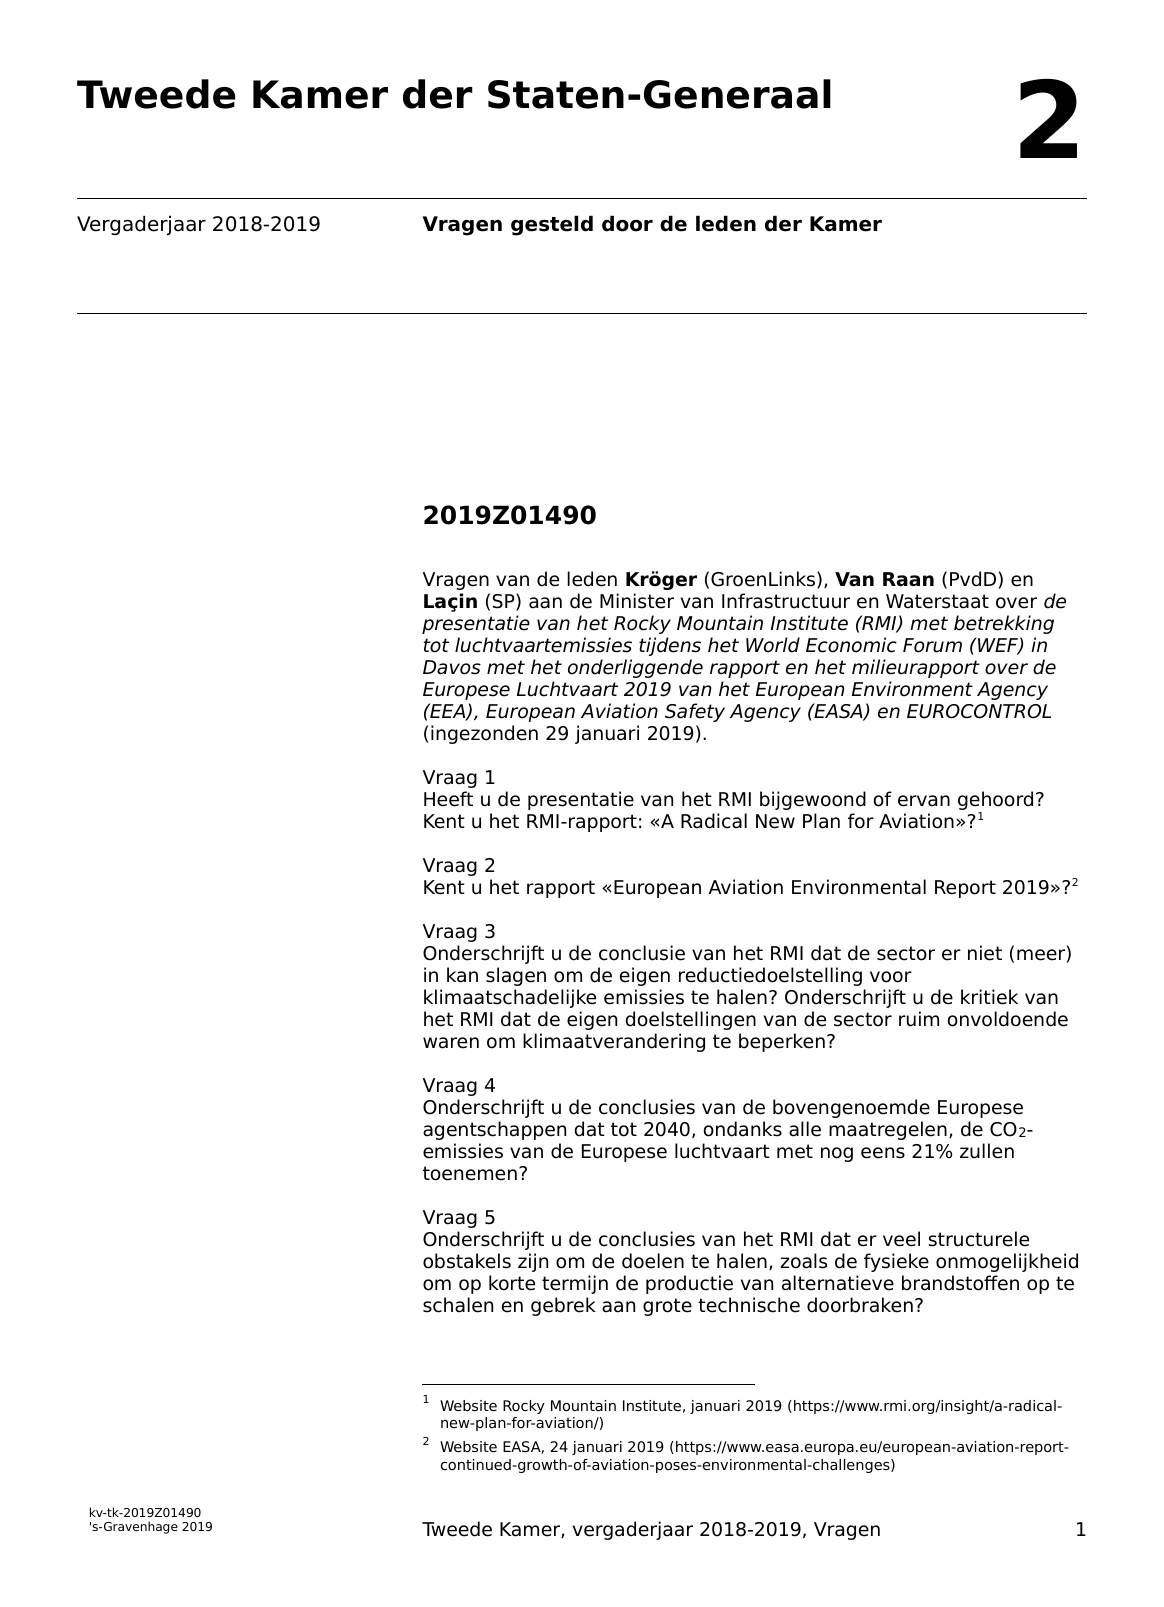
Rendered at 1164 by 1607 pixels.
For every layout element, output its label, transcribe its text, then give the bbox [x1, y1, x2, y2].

text 2019Z01490 [422, 501, 1087, 531]
text Vraag 3 [422, 921, 1087, 943]
text Vraag 4 [422, 1075, 1087, 1097]
table_header Tweede Kamer der Staten-Generaal [77, 59, 886, 198]
text 's-Gravenhage 2019 [88, 1520, 323, 1534]
table_cell Vragen gesteld door de leden der Kamer [422, 199, 1087, 313]
table_cell Vergaderjaar 2018-2019 [77, 199, 422, 313]
text Onderschrijft u de conclusies van het RMI dat er veel structurele obstakels zijn om de doelen te halen, zoals de fysieke onmogelijkheid om op korte termijn de productie van alternatieve brandstoffen op te schalen en gebrek aan grote technische doorbraken? [422, 1229, 1087, 1317]
text Heeft u de presentatie van het RMI bijgewoond of ervan gehoord? Kent u het RMI-rapport: «A Radical New Plan for Aviation»? [422, 789, 1087, 833]
text Website Rocky Mountain Institute, januari 2019 (https://www.rmi.org/insight/a-radical-new-plan-for-aviation/) [422, 1393, 1087, 1432]
table_header 2 [886, 59, 1087, 198]
text Vraag 2 [422, 855, 1087, 877]
text Vraag 5 [422, 1207, 1087, 1229]
text Onderschrijft u de conclusie van het RMI dat de sector er niet (meer) in kan slagen om de eigen reductiedoelstelling voor klimaatschadelijke emissies te halen? Onderschrijft u de kritiek van het RMI dat de eigen doelstellingen van de sector ruim onvoldoende waren om klimaatverandering te beperken? [422, 943, 1087, 1053]
text Website EASA, 24 januari 2019 (https://www.easa.europa.eu/european-aviation-report-continued-growth-of-aviation-poses-environmental-challenges) [422, 1435, 1087, 1474]
text kv-tk-2019Z01490 [88, 1506, 323, 1520]
text Onderschrijft u de conclusies van de bovengenoemde Europese agentschappen dat tot 2040, ondanks alle maatregelen, de CO2-emissies van de Europese luchtvaart met nog eens 21% zullen toenemen? [422, 1097, 1087, 1185]
text Vragen van de leden Kröger (GroenLinks), Van Raan (PvdD) en Laçin (SP) aan de Minister van Infrastructuur en Waterstaat over de presentatie van het Rocky Mountain Institute (RMI) met betrekking tot luchtvaartemissies tijdens het World Economic Forum (WEF) in Davos met het onderliggende rapport en het milieurapport over de Europese Luchtvaart 2019 van het European Environment Agency (EEA), European Aviation Safety Agency (EASA) en EUROCONTROL (ingezonden 29 januari 2019). [422, 569, 1087, 744]
text Kent u het rapport «European Aviation Environmental Report 2019»? [422, 877, 1087, 899]
text Vraag 1 [422, 767, 1087, 789]
